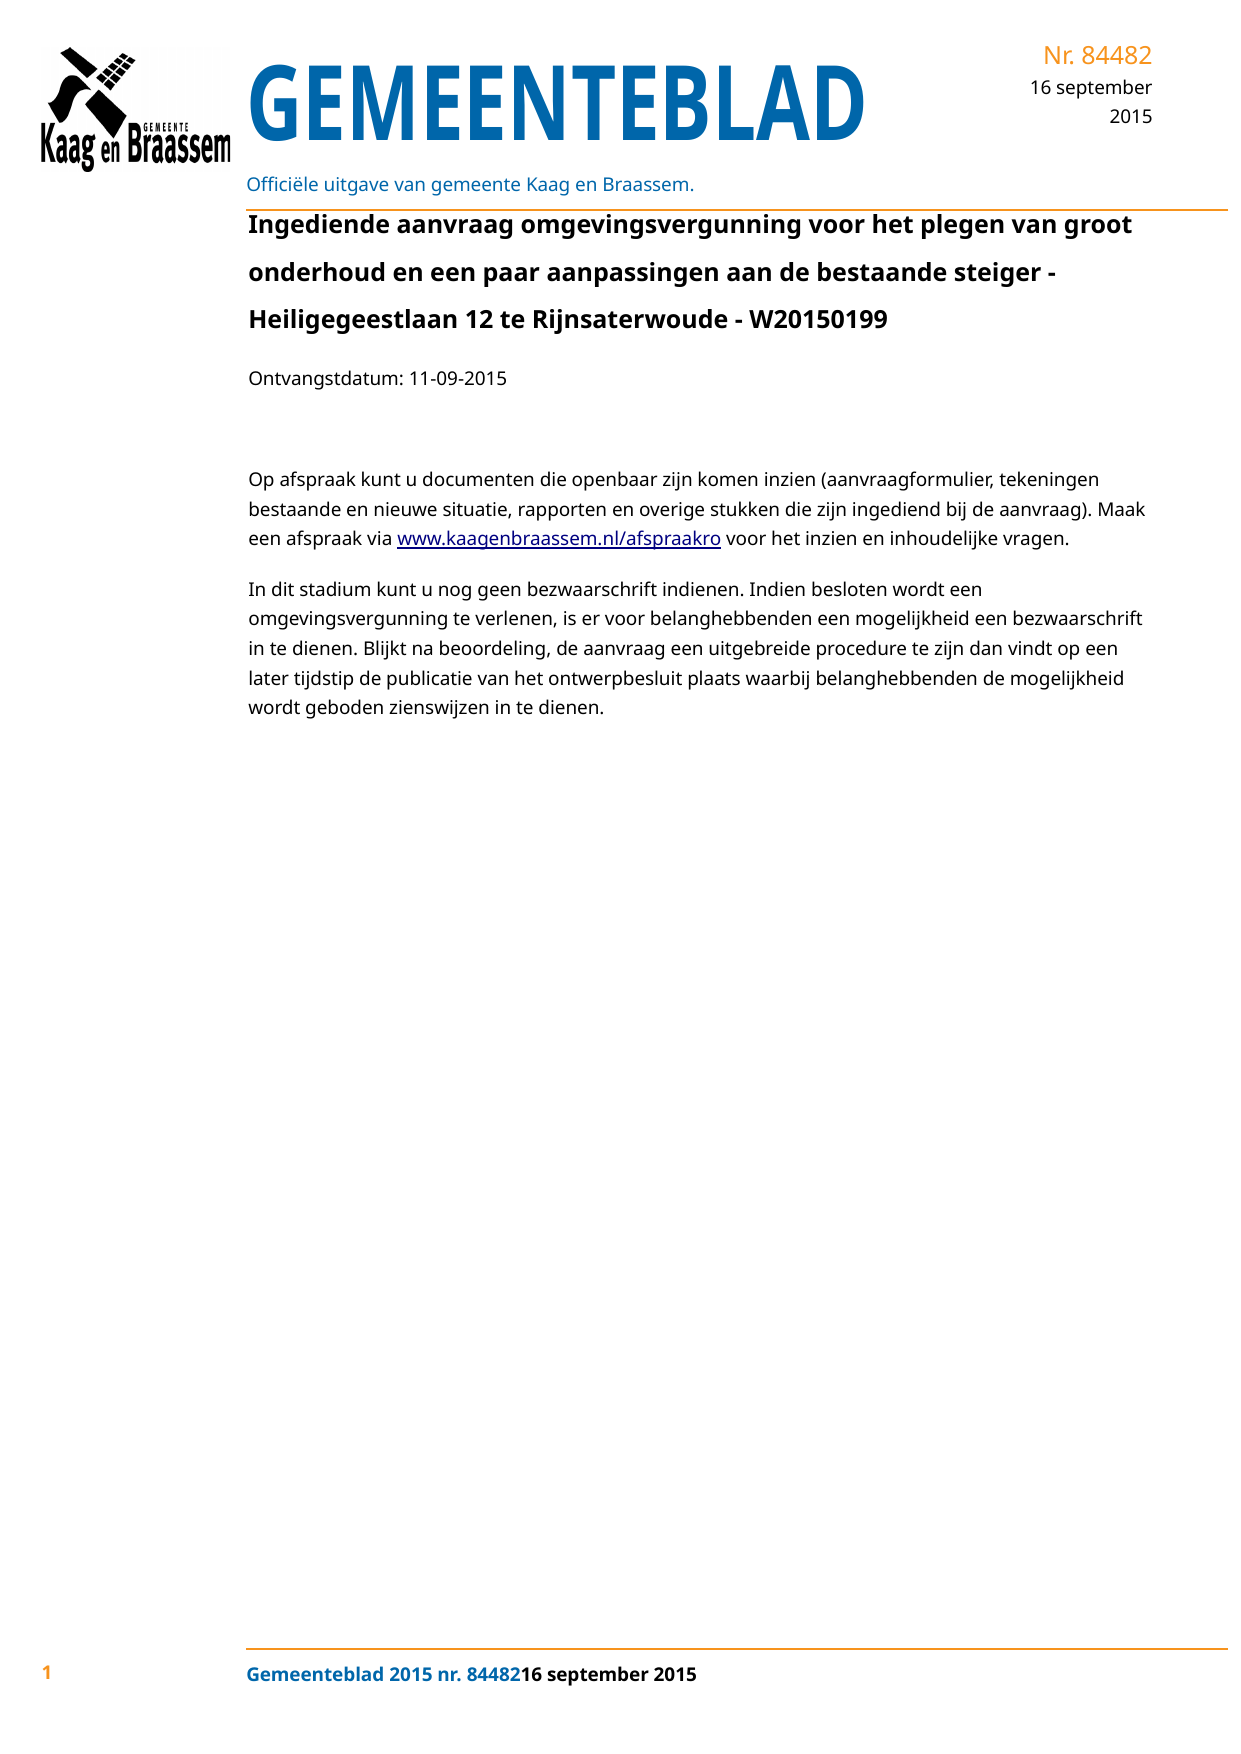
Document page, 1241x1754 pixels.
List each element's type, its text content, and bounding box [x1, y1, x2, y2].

text Ontvangstdatum: 11-09-2015 [248, 366, 1152, 391]
text Ingediende aanvraag omgevingsvergunning voor het plegen van groot onderhoud en een paar aanpassingen aan de bestaande steiger - Heiligegeestlaan 12 te Rijnsaterwoude - W20150199 [248, 211, 1152, 336]
text Op afspraak kunt u documenten die openbaar zijn komen inzien (aanvraagformulier, tekeningen bestaande en nieuwe situatie, rapporten en overige stukken die zijn ingediend bij de aanvraag). Maak een afspraak via www.kaagenbraassem.nl/afspraakro voor het inzien en inhoudelijke vragen. [248, 466, 1152, 551]
text In dit stadium kunt u nog geen bezwaarschrift indienen. Indien besloten wordt een omgevingsvergunning te verlenen, is er voor belanghebbenden een mogelijkheid een bezwaarschrift in te dienen. Blijkt na beoordeling, de aanvraag een uitgebreide procedure te zijn dan vindt op een later tijdstip de publicatie van het ontwerpbesluit plaats waarbij belanghebbenden de mogelijkheid wordt geboden zienswijzen in te dienen. [248, 576, 1152, 720]
picture [41, 47, 231, 172]
